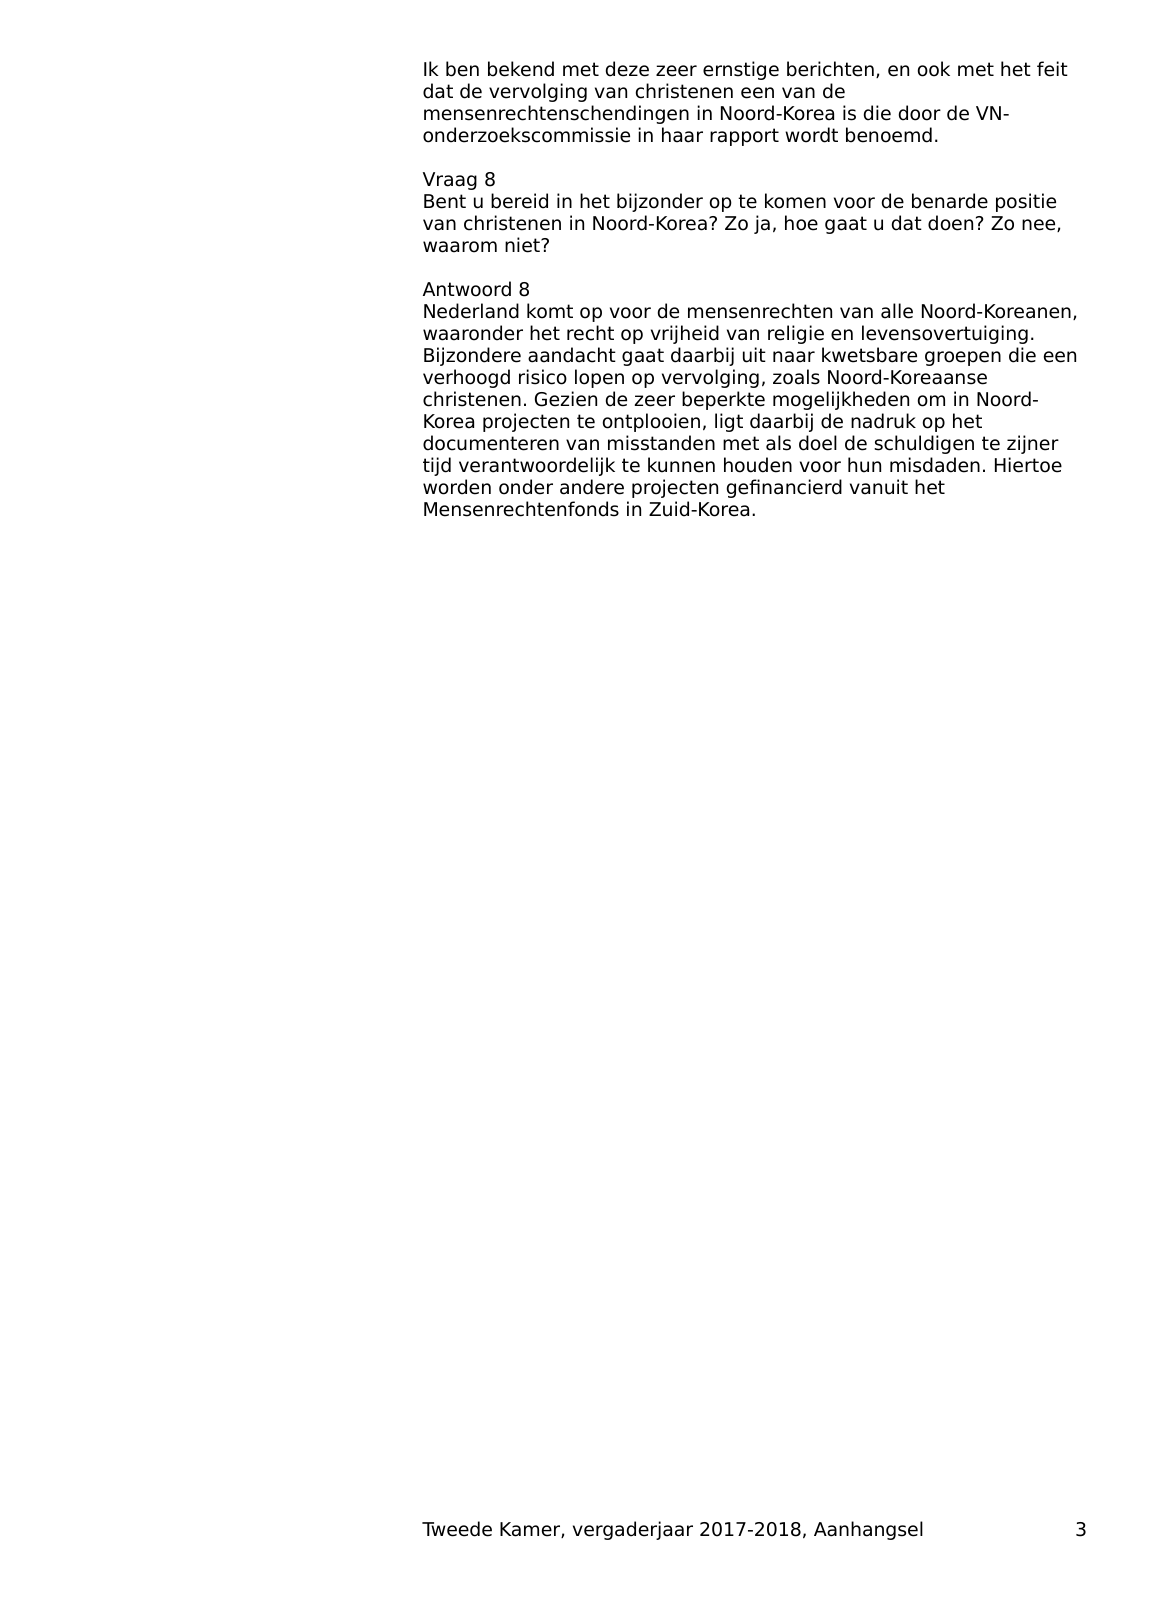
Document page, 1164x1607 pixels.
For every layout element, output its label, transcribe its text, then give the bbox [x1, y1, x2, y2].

text Nederland komt op voor de mensenrechten van alle Noord-Koreanen, waaronder het recht op vrijheid van religie en levensovertuiging. Bijzondere aandacht gaat daarbij uit naar kwetsbare groepen die een verhoogd risico lopen op vervolging, zoals Noord-Koreaanse christenen. Gezien de zeer beperkte mogelijkheden om in Noord-Korea projecten te ontplooien, ligt daarbij de nadruk op het documenteren van misstanden met als doel de schuldigen te zijner tijd verantwoordelijk te kunnen houden voor hun misdaden. Hiertoe worden onder andere projecten gefinancierd vanuit het Mensenrechtenfonds in Zuid-Korea. [422, 301, 1087, 521]
text Vraag 8 [422, 169, 1087, 191]
text Bent u bereid in het bijzonder op te komen voor de benarde positie van christenen in Noord-Korea? Zo ja, hoe gaat u dat doen? Zo nee, waarom niet? [422, 191, 1087, 257]
text Ik ben bekend met deze zeer ernstige berichten, en ook met het feit dat de vervolging van christenen een van de mensenrechtenschendingen in Noord-Korea is die door de VN-onderzoekscommissie in haar rapport wordt benoemd. [422, 59, 1087, 147]
text Antwoord 8 [422, 279, 1087, 301]
